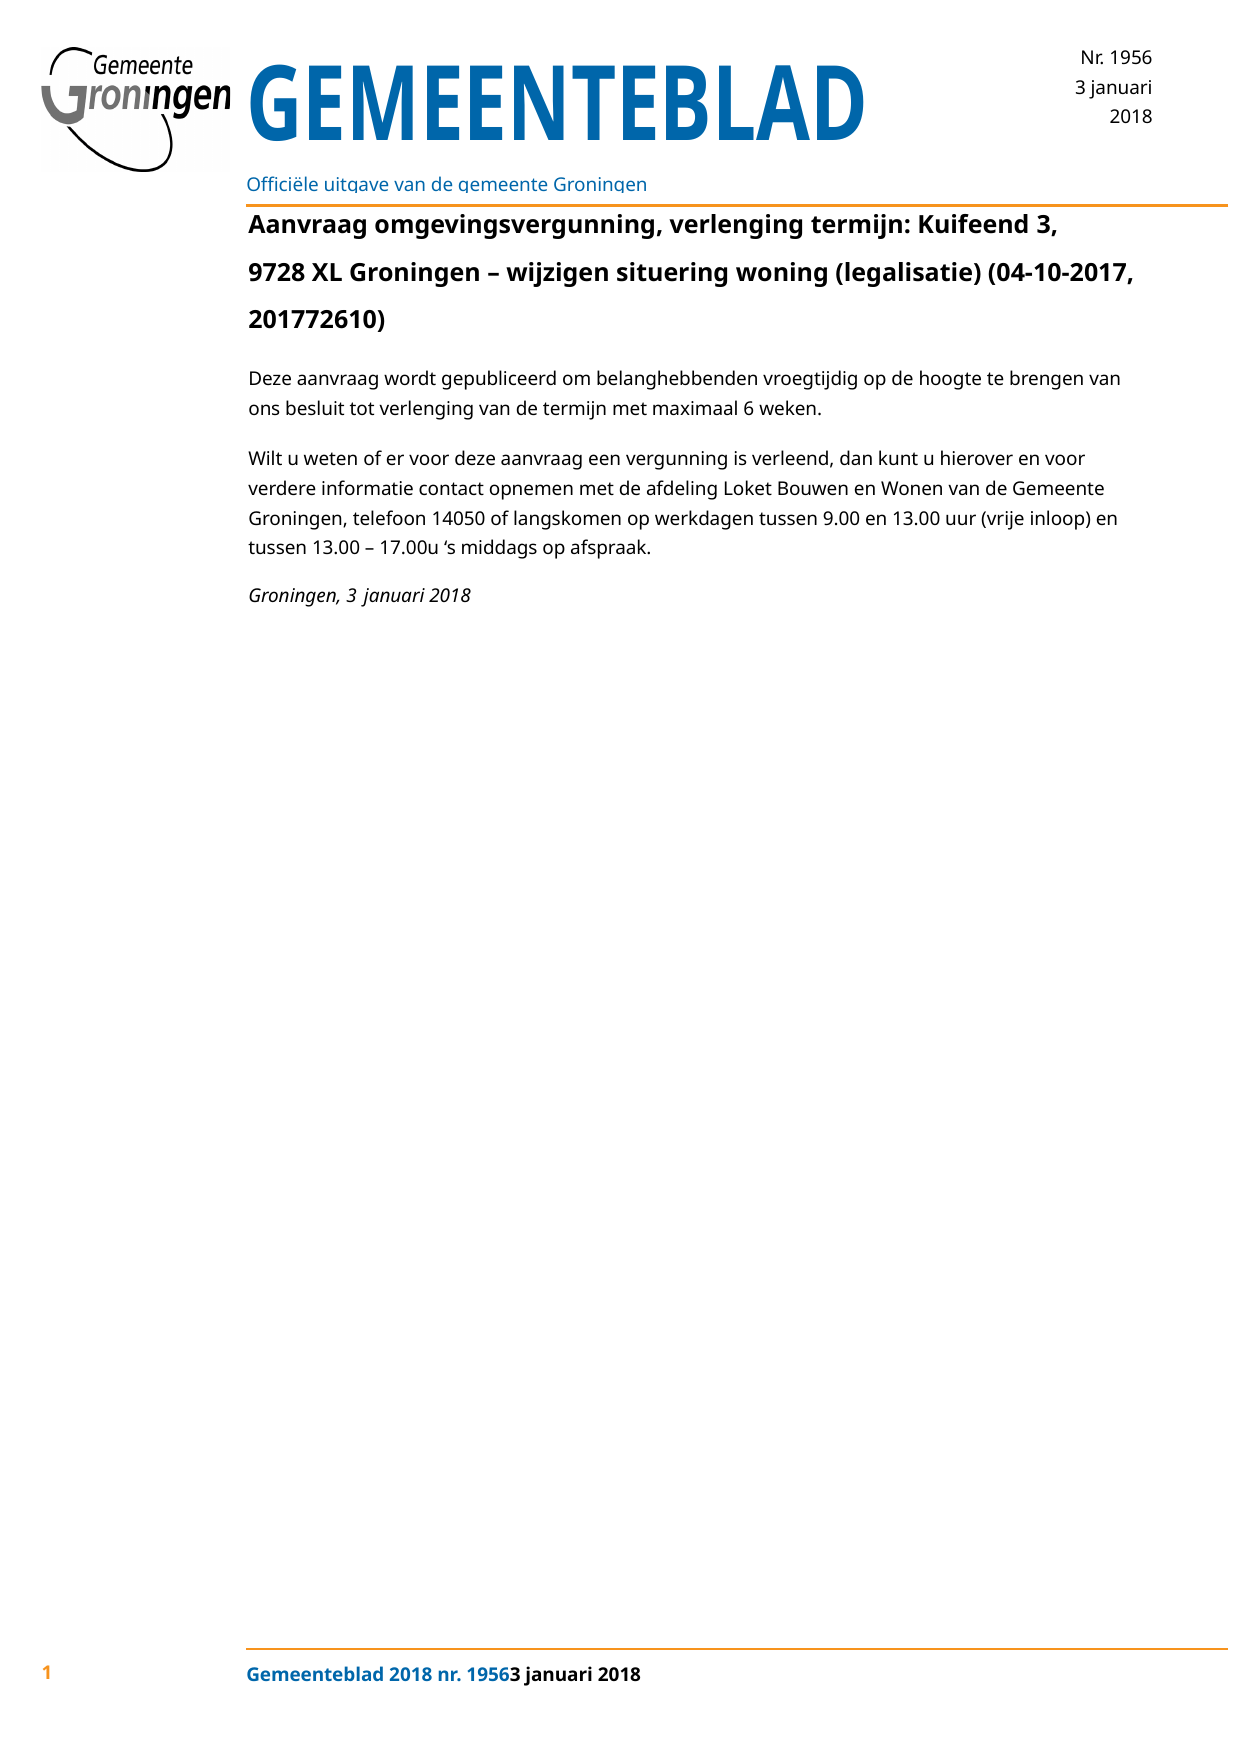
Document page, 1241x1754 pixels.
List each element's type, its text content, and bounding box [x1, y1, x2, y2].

text Aanvraag omgevingsvergunning, verlenging termijn: Kuifeend 3, 9728 XL Groningen – wijzigen situering woning (legalisatie) (04-10-2017, 201772610) [248, 207, 1152, 336]
picture [41, 47, 231, 172]
text Deze aanvraag wordt gepubliceerd om belanghebbenden vroegtijdig op de hoogte te brengen van ons besluit tot verlenging van de termijn met maximaal 6 weken. [248, 366, 1152, 421]
text Wilt u weten of er voor deze aanvraag een vergunning is verleend, dan kunt u hierover en voor verdere informatie contact opnemen met de afdeling Loket Bouwen en Wonen van de Gemeente Groningen, telefoon 14050 of langskomen op werkdagen tussen 9.00 en 13.00 uur (vrije inloop) en tussen 13.00 – 17.00u ‘s middags op afspraak. [248, 446, 1152, 560]
text Groningen, 3 januari 2018 [248, 582, 1152, 608]
